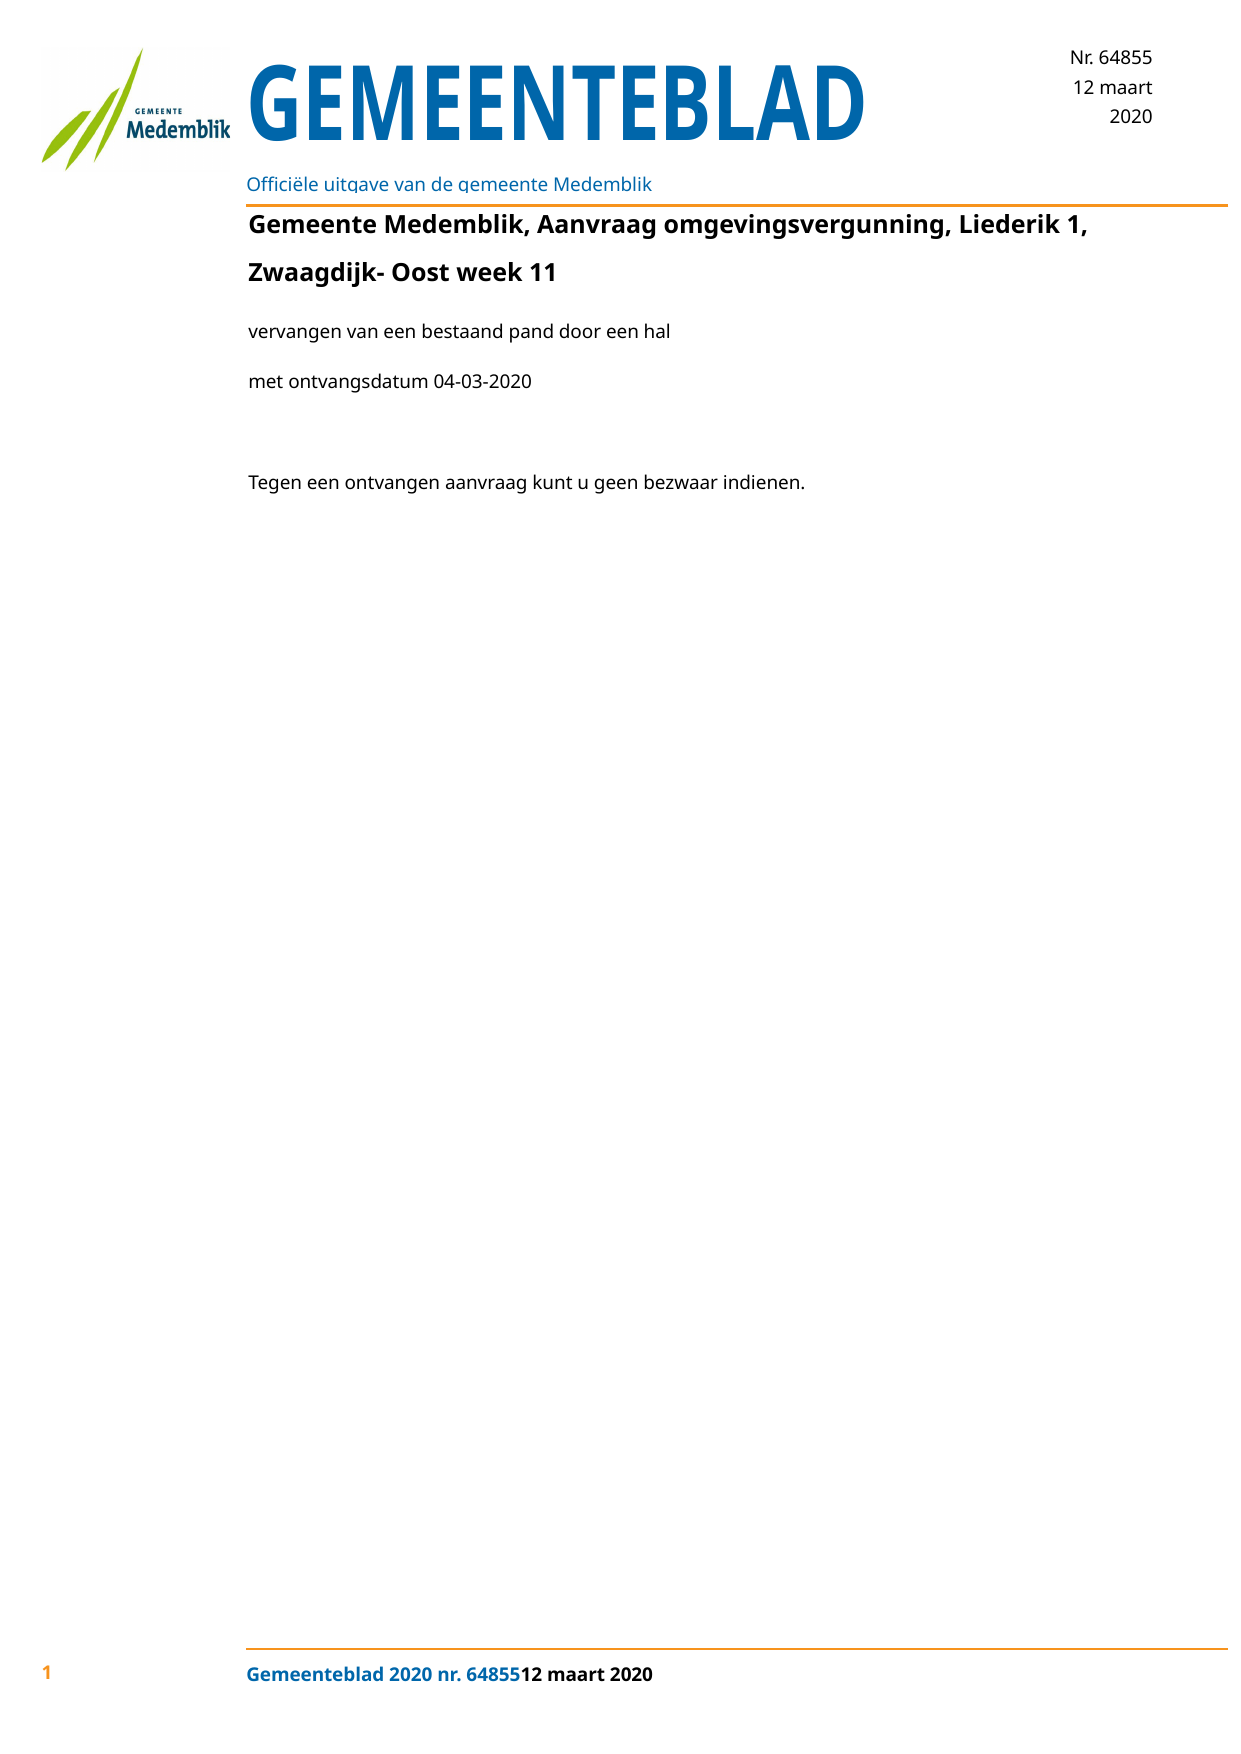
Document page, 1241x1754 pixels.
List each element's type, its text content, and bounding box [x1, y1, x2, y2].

text Tegen een ontvangen aanvraag kunt u geen bezwaar indienen. [248, 469, 1152, 495]
picture [41, 47, 231, 172]
text Gemeente Medemblik, Aanvraag omgevingsvergunning, Liederik 1, Zwaagdijk- Oost week 11 [248, 207, 1152, 288]
text met ontvangsdatum 04-03-2020 [248, 368, 1152, 394]
text vervangen van een bestaand pand door een hal [248, 318, 1152, 344]
